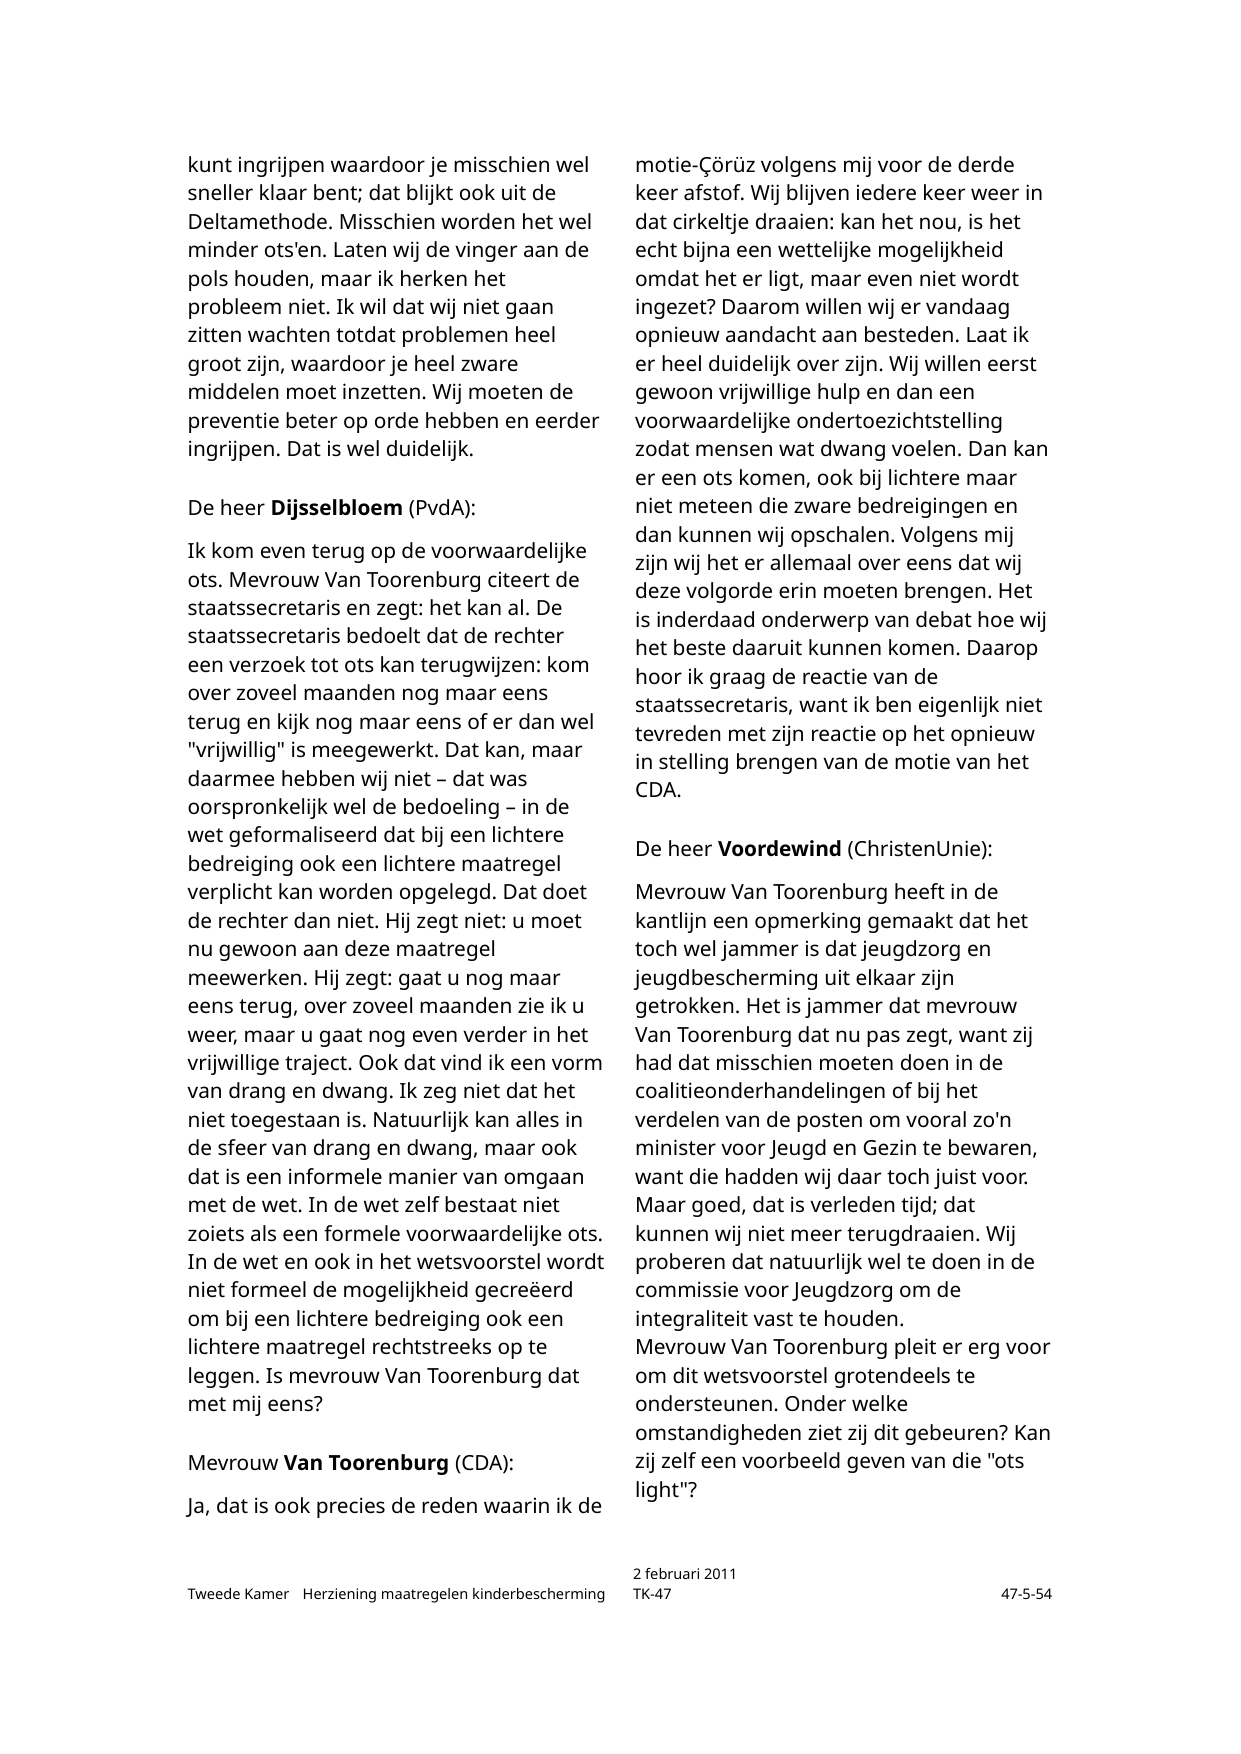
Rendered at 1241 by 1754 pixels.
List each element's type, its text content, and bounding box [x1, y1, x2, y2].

text Ja, dat is ook precies de reden waarin ik de [187, 1491, 605, 1520]
text Ik kom even terug op de voorwaardelijke ots. Mevrouw Van Toorenburg citeert de staatssecretaris en zegt: het kan al. De staatssecretaris bedoelt dat de rechter een verzoek tot ots kan terugwijzen: kom over zoveel maanden nog maar eens terug en kijk nog maar eens of er dan wel "vrijwillig" is meegewerkt. Dat kan, maar daarmee hebben wij niet – dat was oorspronkelijk wel de bedoeling – in de wet geformaliseerd dat bij een lichtere bedreiging ook een lichtere maatregel verplicht kan worden opgelegd. Dat doet de rechter dan niet. Hij zegt niet: u moet nu gewoon aan deze maatregel meewerken. Hij zegt: gaat u nog maar eens terug, over zoveel maanden zie ik u weer, maar u gaat nog even verder in het vrijwillige traject. Ook dat vind ik een vorm van drang en dwang. Ik zeg niet dat het niet toegestaan is. Natuurlijk kan alles in de sfeer van drang en dwang, maar ook dat is een informele manier van omgaan met de wet. In de wet zelf bestaat niet zoiets als een formele voorwaardelijke ots. In de wet en ook in het wetsvoorstel wordt niet formeel de mogelijkheid gecreëerd om bij een lichtere bedreiging ook een lichtere maatregel rechtstreeks op te leggen. Is mevrouw Van Toorenburg dat met mij eens? [187, 536, 605, 1418]
text De heer Dijsselbloem (PvdA): [187, 493, 605, 521]
text De heer Voordewind (ChristenUnie): [635, 834, 1053, 862]
text kunt ingrijpen waardoor je misschien wel sneller klaar bent; dat blijkt ook uit de Deltamethode. Misschien worden het wel minder ots'en. Laten wij de vinger aan de pols houden, maar ik herken het probleem niet. Ik wil dat wij niet gaan zitten wachten totdat problemen heel groot zijn, waardoor je heel zware middelen moet inzetten. Wij moeten de preventie beter op orde hebben en eerder ingrijpen. Dat is wel duidelijk. [187, 150, 605, 463]
text Mevrouw Van Toorenburg heeft in de kantlijn een opmerking gemaakt dat het toch wel jammer is dat jeugdzorg en jeugdbescherming uit elkaar zijn getrokken. Het is jammer dat mevrouw Van Toorenburg dat nu pas zegt, want zij had dat misschien moeten doen in de coalitieonderhandelingen of bij het verdelen van de posten om vooral zo'n minister voor Jeugd en Gezin te bewaren, want die hadden wij daar toch juist voor. Maar goed, dat is verleden tijd; dat kunnen wij niet meer terugdraaien. Wij proberen dat natuurlijk wel te doen in de commissie voor Jeugdzorg om de integraliteit vast te houden. [635, 877, 1053, 1332]
text Mevrouw Van Toorenburg pleit er erg voor om dit wetsvoorstel grotendeels te ondersteunen. Onder welke omstandigheden ziet zij dit gebeuren? Kan zij zelf een voorbeeld geven van die "ots light"? [635, 1332, 1053, 1503]
text Mevrouw Van Toorenburg (CDA): [187, 1448, 605, 1476]
text motie-Çörüz volgens mij voor de derde keer afstof. Wij blijven iedere keer weer in dat cirkeltje draaien: kan het nou, is het echt bijna een wettelijke mogelijkheid omdat het er ligt, maar even niet wordt ingezet? Daarom willen wij er vandaag opnieuw aandacht aan besteden. Laat ik er heel duidelijk over zijn. Wij willen eerst gewoon vrijwillige hulp en dan een voorwaardelijke ondertoezichtstelling zodat mensen wat dwang voelen. Dan kan er een ots komen, ook bij lichtere maar niet meteen die zware bedreigingen en dan kunnen wij opschalen. Volgens mij zijn wij het er allemaal over eens dat wij deze volgorde erin moeten brengen. Het is inderdaad onderwerp van debat hoe wij het beste daaruit kunnen komen. Daarop hoor ik graag de reactie van de staatssecretaris, want ik ben eigenlijk niet tevreden met zijn reactie op het opnieuw in stelling brengen van de motie van het CDA. [635, 150, 1053, 804]
